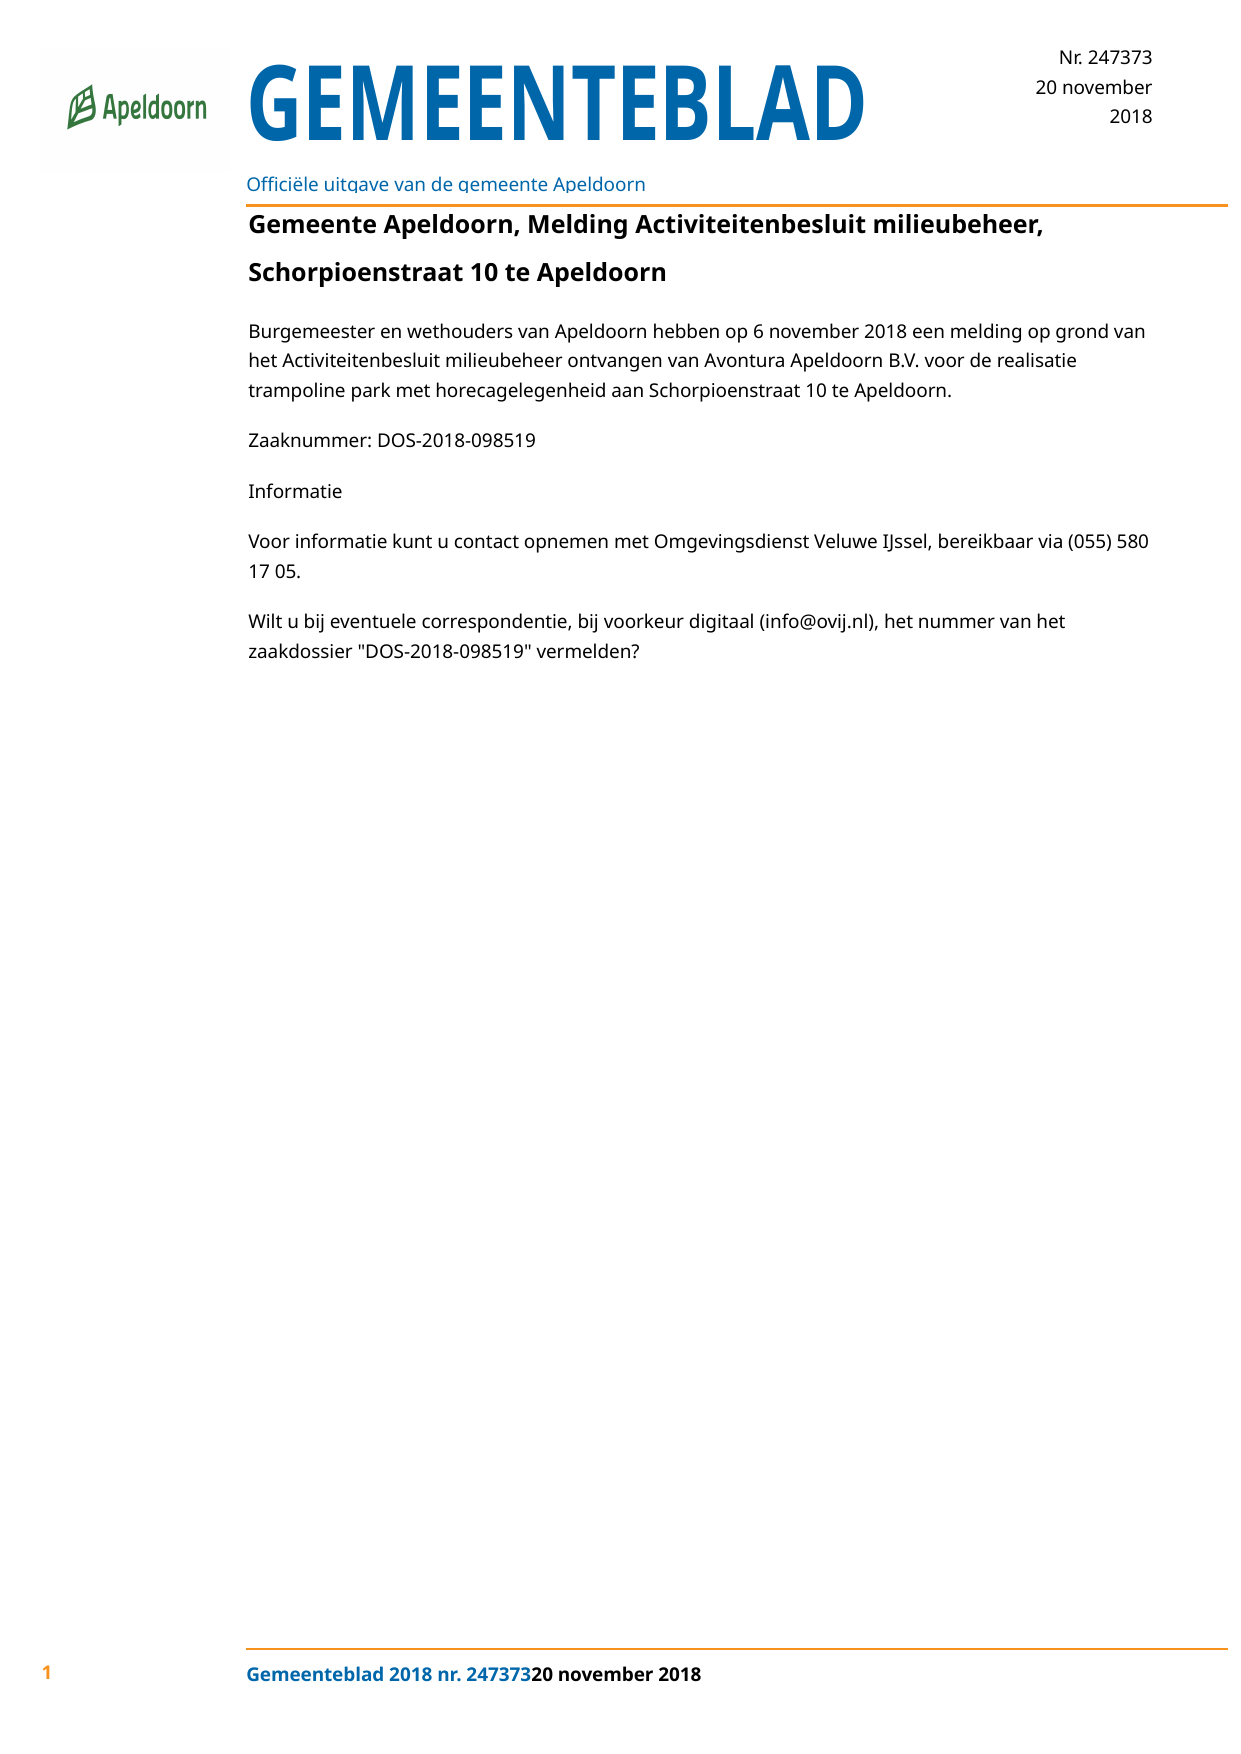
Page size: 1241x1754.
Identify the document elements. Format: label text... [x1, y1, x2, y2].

text Burgemeester en wethouders van Apeldoorn hebben op 6 november 2018 een melding op grond van het Activiteitenbesluit milieubeheer ontvangen van Avontura Apeldoorn B.V. voor de realisatie trampoline park met horecagelegenheid aan Schorpioenstraat 10 te Apeldoorn. [248, 318, 1152, 403]
text Informatie [248, 478, 1152, 504]
text Voor informatie kunt u contact opnemen met Omgevingsdienst Veluwe IJssel, bereikbaar via (055) 580 17 05. [248, 528, 1152, 584]
text Zaaknummer: DOS-2018-098519 [248, 427, 1152, 453]
picture [41, 47, 231, 172]
text Wilt u bij eventuele correspondentie, bij voorkeur digitaal (info@ovij.nl), het nummer van het zaakdossier "DOS-2018-098519" vermelden? [248, 608, 1152, 664]
text Gemeente Apeldoorn, Melding Activiteitenbesluit milieubeheer, Schorpioenstraat 10 te Apeldoorn [248, 207, 1152, 288]
